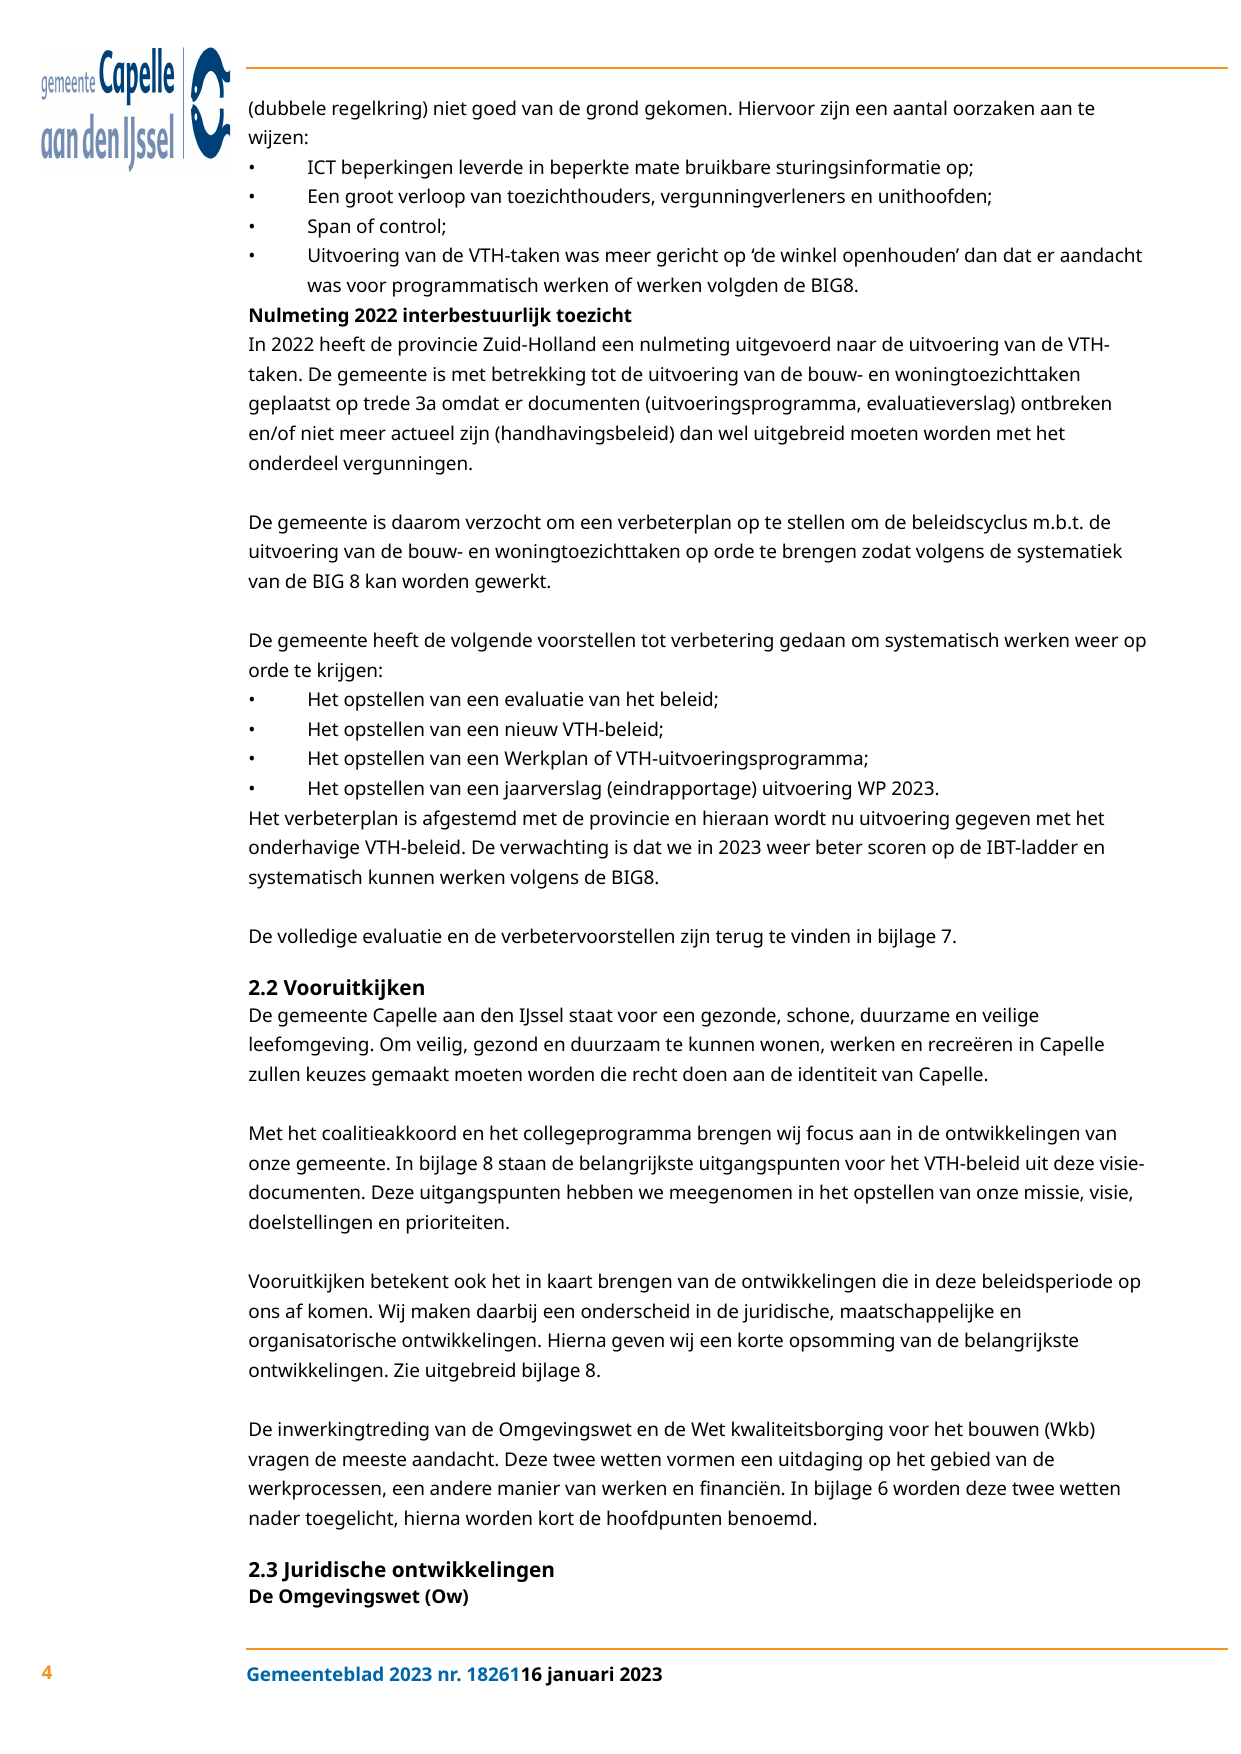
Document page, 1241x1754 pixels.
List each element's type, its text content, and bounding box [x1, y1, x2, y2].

list Een groot verloop van toezichthouders, vergunningverleners en unithoofden; [248, 183, 1152, 209]
text 2.3 Juridische ontwikkelingen [248, 1555, 1152, 1584]
text De Omgevingswet (Ow) [248, 1584, 1152, 1609]
text De gemeente heeft de volgende voorstellen tot verbetering gedaan om systematisch werken weer op orde te krijgen: [248, 627, 1152, 683]
text Het verbeterplan is afgestemd met de provincie en hieraan wordt nu uitvoering gegeven met het onderhavige VTH-beleid. De verwachting is dat we in 2023 weer beter scoren op de IBT-ladder en systematisch kunnen werken volgens de BIG8. [248, 805, 1152, 890]
list Het opstellen van een jaarverslag (eindrapportage) uitvoering WP 2023. [248, 775, 1152, 801]
list Het opstellen van een nieuw VTH-beleid; [248, 716, 1152, 742]
picture [41, 47, 231, 172]
list Span of control; [248, 213, 1152, 239]
text 2.2 Vooruitkijken [248, 973, 1152, 1002]
text Nulmeting 2022 interbestuurlijk toezicht [248, 302, 1152, 328]
text De gemeente Capelle aan den IJssel staat voor een gezonde, schone, duurzame en veilige leefomgeving. Om veilig, gezond en duurzaam te kunnen wonen, werken en recreëren in Capelle zullen keuzes gemaakt moeten worden die recht doen aan de identiteit van Capelle. [248, 1002, 1152, 1087]
text In 2022 heeft de provincie Zuid-Holland een nulmeting uitgevoerd naar de uitvoering van de VTH-taken. De gemeente is met betrekking tot de uitvoering van de bouw- en woningtoezichttaken geplaatst op trede 3a omdat er documenten (uitvoeringsprogramma, evaluatieverslag) ontbreken en/of niet meer actueel zijn (handhavingsbeleid) dan wel uitgebreid moeten worden met het onderdeel vergunningen. [248, 331, 1152, 476]
list ICT beperkingen leverde in beperkte mate bruikbare sturingsinformatie op; [248, 154, 1152, 180]
text (dubbele regelkring) niet goed van de grond gekomen. Hiervoor zijn een aantal oorzaken aan te wijzen: [248, 95, 1152, 150]
list Uitvoering van de VTH-taken was meer gericht op ‘de winkel openhouden’ dan dat er aandacht was voor programmatisch werken of werken volgden de BIG8. [248, 243, 1152, 298]
list Het opstellen van een Werkplan of VTH-uitvoeringsprogramma; [248, 746, 1152, 771]
text Vooruitkijken betekent ook het in kaart brengen van de ontwikkelingen die in deze beleidsperiode op ons af komen. Wij maken daarbij een onderscheid in de juridische, maatschappelijke en organisatorische ontwikkelingen. Hierna geven wij een korte opsomming van de belangrijkste ontwikkelingen. Zie uitgebreid bijlage 8. [248, 1268, 1152, 1383]
text De volledige evaluatie en de verbetervoorstellen zijn terug te vinden in bijlage 7. [248, 923, 1152, 949]
list Het opstellen van een evaluatie van het beleid; [248, 686, 1152, 712]
text De gemeente is daarom verzocht om een verbeterplan op te stellen om de beleidscyclus m.b.t. de uitvoering van de bouw- en woningtoezichttaken op orde te brengen zodat volgens de systematiek van de BIG 8 kan worden gewerkt. [248, 509, 1152, 594]
text Met het coalitieakkoord en het collegeprogramma brengen wij focus aan in de ontwikkelingen van onze gemeente. In bijlage 8 staan de belangrijkste uitgangspunten voor het VTH-beleid uit deze visie-documenten. Deze uitgangspunten hebben we meegenomen in het opstellen van onze missie, visie, doelstellingen en prioriteiten. [248, 1120, 1152, 1235]
text De inwerkingtreding van de Omgevingswet en de Wet kwaliteitsborging voor het bouwen (Wkb) vragen de meeste aandacht. Deze twee wetten vormen een uitdaging op het gebied van de werkprocessen, een andere manier van werken en financiën. In bijlage 6 worden deze twee wetten nader toegelicht, hierna worden kort de hoofdpunten benoemd. [248, 1416, 1152, 1531]
